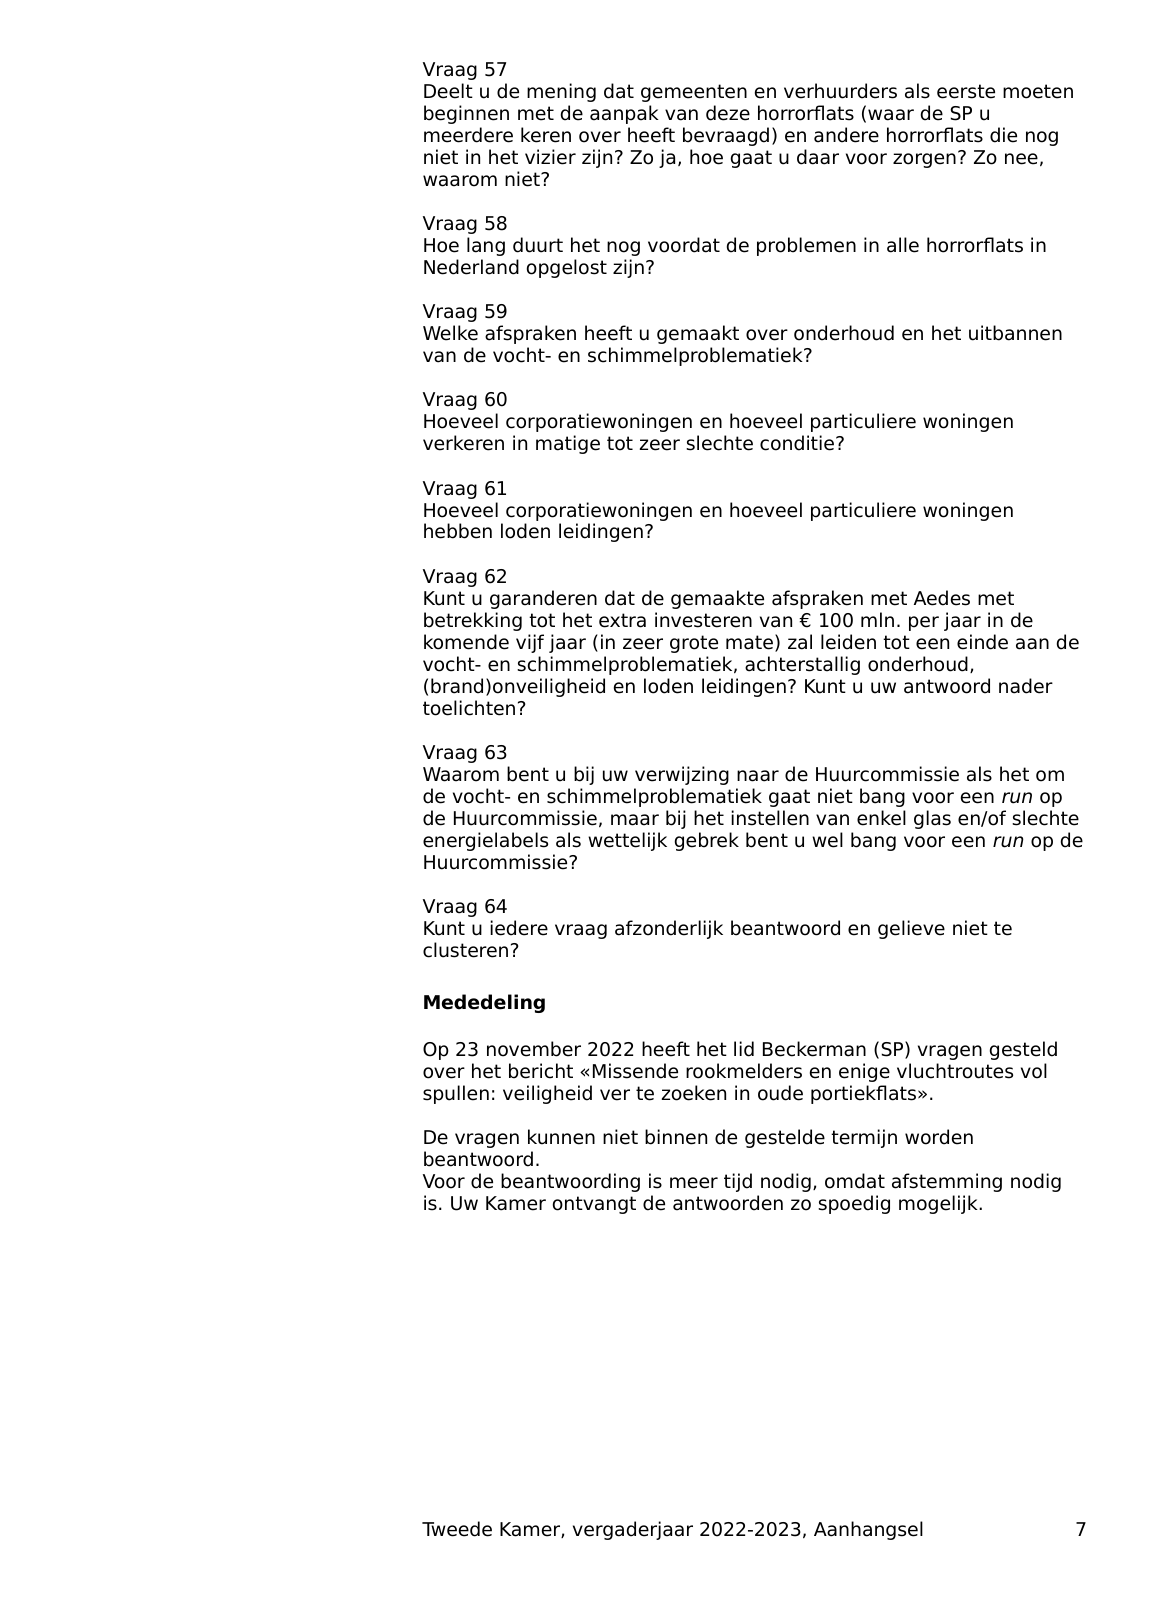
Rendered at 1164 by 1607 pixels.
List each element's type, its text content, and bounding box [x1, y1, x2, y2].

text Hoeveel corporatiewoningen en hoeveel particuliere woningen verkeren in matige tot zeer slechte conditie? [422, 411, 1087, 455]
text Vraag 63 [422, 742, 1087, 764]
subtitle Mededeling [422, 992, 1087, 1014]
text Kunt u iedere vraag afzonderlijk beantwoord en gelieve niet te clusteren? [422, 918, 1087, 962]
text Hoeveel corporatiewoningen en hoeveel particuliere woningen hebben loden leidingen? [422, 499, 1087, 543]
text Welke afspraken heeft u gemaakt over onderhoud en het uitbannen van de vocht- en schimmelproblematiek? [422, 323, 1087, 367]
text De vragen kunnen niet binnen de gestelde termijn worden beantwoord. [422, 1127, 1087, 1171]
text Vraag 61 [422, 477, 1087, 499]
text Hoe lang duurt het nog voordat de problemen in alle horrorflats in Nederland opgelost zijn? [422, 235, 1087, 279]
text Vraag 60 [422, 389, 1087, 411]
text Voor de beantwoording is meer tijd nodig, omdat afstemming nodig is. Uw Kamer ontvangt de antwoorden zo spoedig mogelijk. [422, 1171, 1087, 1215]
text Vraag 64 [422, 896, 1087, 918]
text Vraag 59 [422, 301, 1087, 323]
text Vraag 62 [422, 566, 1087, 588]
text Deelt u de mening dat gemeenten en verhuurders als eerste moeten beginnen met de aanpak van deze horrorflats (waar de SP u meerdere keren over heeft bevraagd) en andere horrorflats die nog niet in het vizier zijn? Zo ja, hoe gaat u daar voor zorgen? Zo nee, waarom niet? [422, 81, 1087, 191]
text Waarom bent u bij uw verwijzing naar de Huurcommissie als het om de vocht- en schimmelproblematiek gaat niet bang voor een run op de Huurcommissie, maar bij het instellen van enkel glas en/of slechte energielabels als wettelijk gebrek bent u wel bang voor een run op de Huurcommissie? [422, 764, 1087, 873]
text Vraag 58 [422, 213, 1087, 235]
text Kunt u garanderen dat de gemaakte afspraken met Aedes met betrekking tot het extra investeren van € 100 mln. per jaar in de komende vijf jaar (in zeer grote mate) zal leiden tot een einde aan de vocht- en schimmelproblematiek, achterstallig onderhoud, (brand)onveiligheid en loden leidingen? Kunt u uw antwoord nader toelichten? [422, 588, 1087, 719]
text Vraag 57 [422, 59, 1087, 81]
text Op 23 november 2022 heeft het lid Beckerman (SP) vragen gesteld over het bericht «Missende rookmelders en enige vluchtroutes vol spullen: veiligheid ver te zoeken in oude portiekflats». [422, 1039, 1087, 1104]
